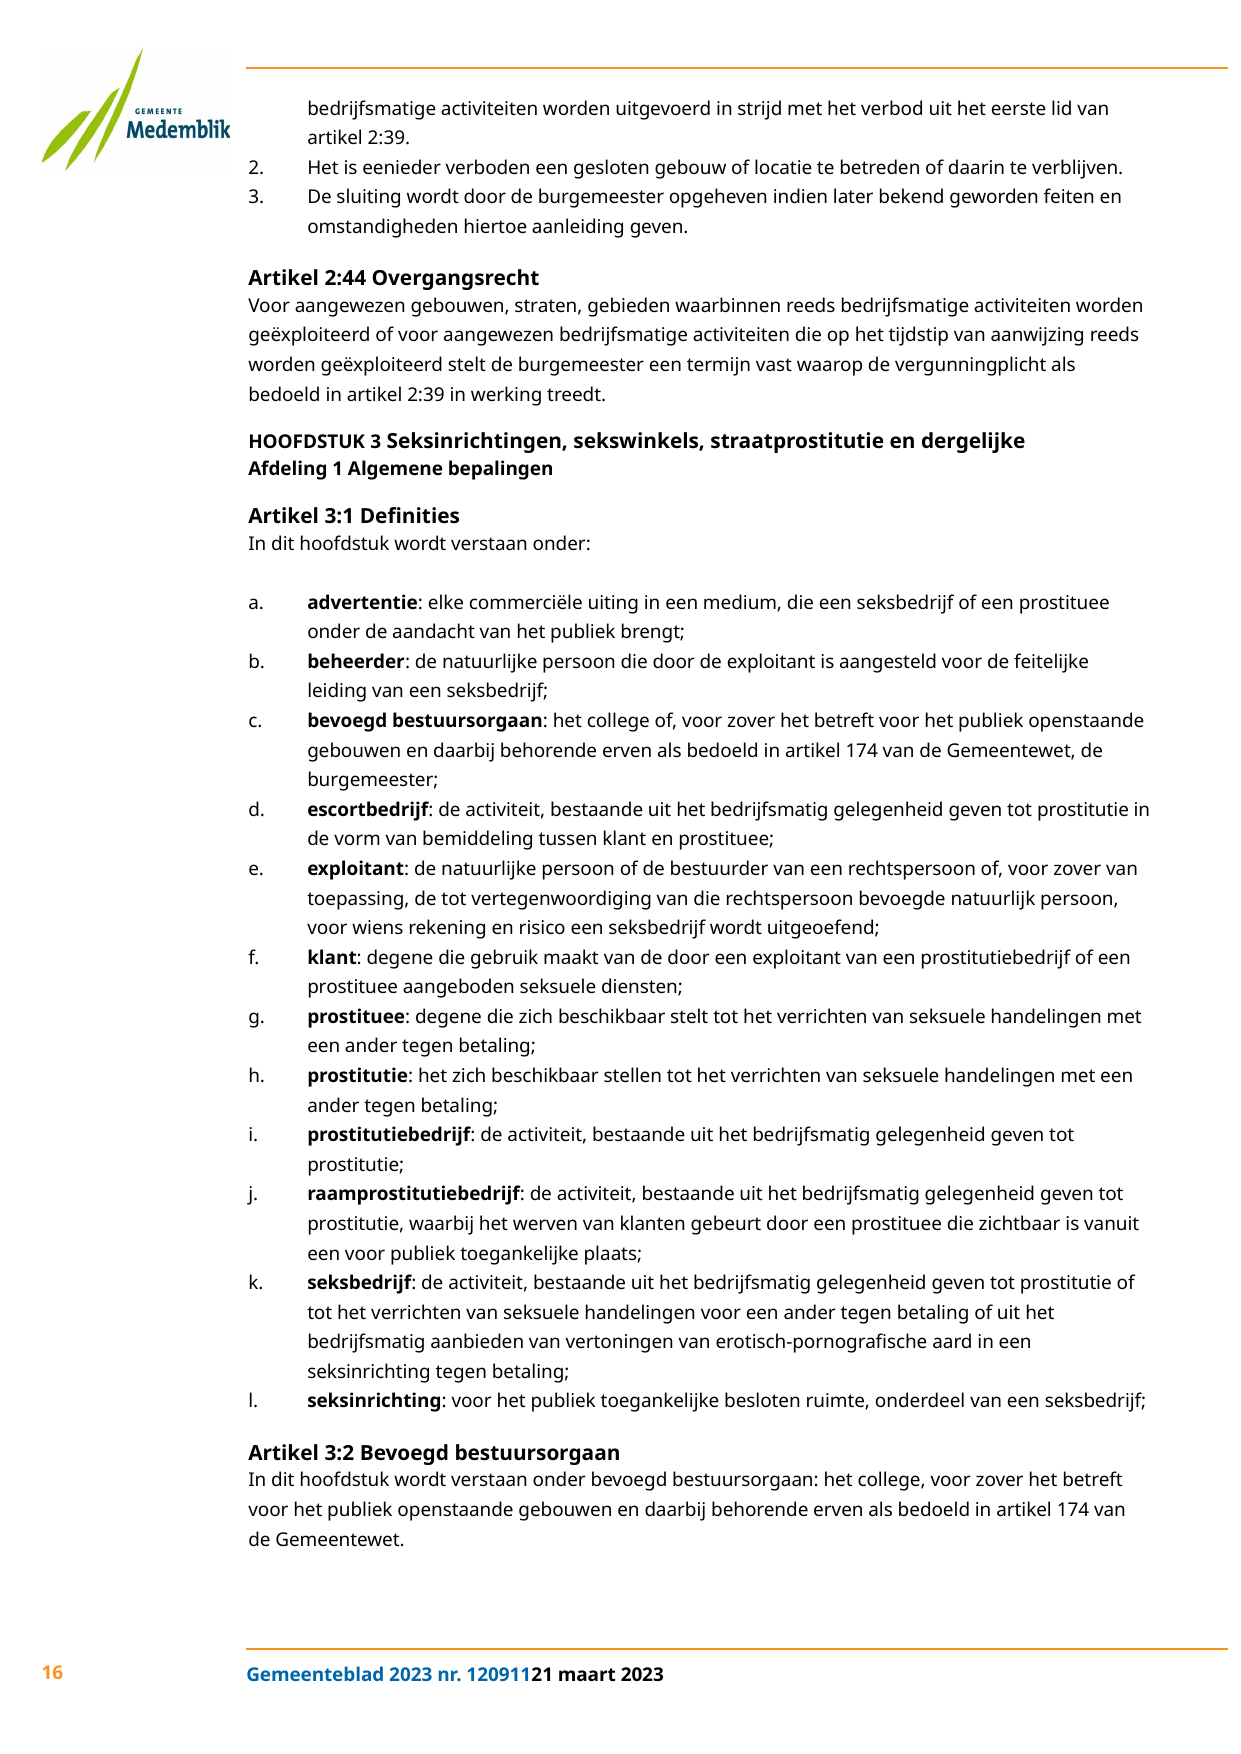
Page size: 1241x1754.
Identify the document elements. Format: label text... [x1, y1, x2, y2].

text Artikel 3:2 Bevoegd bestuursorgaan [248, 1438, 1152, 1467]
text Artikel 3:1 Definities [248, 501, 1152, 530]
list escortbedrijf: de activiteit, bestaande uit het bedrijfsmatig gelegenheid geven tot prostitutie in de vorm van bemiddeling tussen klant en prostituee; [248, 796, 1152, 851]
list klant: degene die gebruik maakt van de door een exploitant van een prostitutiebedrijf of een prostituee aangeboden seksuele diensten; [248, 944, 1152, 999]
list Het is eenieder verboden een gesloten gebouw of locatie te betreden of daarin te verblijven. [248, 154, 1152, 180]
list De sluiting wordt door de burgemeester opgeheven indien later bekend geworden feiten en omstandigheden hiertoe aanleiding geven. [248, 183, 1152, 239]
text In dit hoofdstuk wordt verstaan onder: [248, 530, 1152, 556]
list raamprostitutiebedrijf: de activiteit, bestaande uit het bedrijfsmatig gelegenheid geven tot prostitutie, waarbij het werven van klanten gebeurt door een prostituee die zichtbaar is vanuit een voor publiek toegankelijke plaats; [248, 1181, 1152, 1266]
text HOOFDSTUK 3 Seksinrichtingen, sekswinkels, straatprostitutie en dergelijke [248, 426, 1152, 455]
list prostituee: degene die zich beschikbaar stelt tot het verrichten van seksuele handelingen met een ander tegen betaling; [248, 1003, 1152, 1058]
text Afdeling 1 Algemene bepalingen [248, 455, 1152, 481]
text Voor aangewezen gebouwen, straten, gebieden waarbinnen reeds bedrijfsmatige activiteiten worden geëxploiteerd of voor aangewezen bedrijfsmatige activiteiten die op het tijdstip van aanwijzing reeds worden geëxploiteerd stelt de burgemeester een termijn vast waarop de vergunningplicht als bedoeld in artikel 2:39 in werking treedt. [248, 292, 1152, 406]
list bedrijfsmatige activiteiten worden uitgevoerd in strijd met het verbod uit het eerste lid van artikel 2:39. [248, 95, 1152, 150]
list beheerder: de natuurlijke persoon die door de exploitant is aangesteld voor de feitelijke leiding van een seksbedrijf; [248, 648, 1152, 703]
text In dit hoofdstuk wordt verstaan onder bevoegd bestuursorgaan: het college, voor zover het betreft voor het publiek openstaande gebouwen en daarbij behorende erven als bedoeld in artikel 174 van de Gemeentewet. [248, 1467, 1152, 1551]
list prostitutie: het zich beschikbaar stellen tot het verrichten van seksuele handelingen met een ander tegen betaling; [248, 1062, 1152, 1118]
picture [41, 47, 231, 172]
list exploitant: de natuurlijke persoon of de bestuurder van een rechtspersoon of, voor zover van toepassing, de tot vertegenwoordiging van die rechtspersoon bevoegde natuurlijk persoon, voor wiens rekening en risico een seksbedrijf wordt uitgeoefend; [248, 855, 1152, 940]
list advertentie: elke commerciële uiting in een medium, die een seksbedrijf of een prostituee onder de aandacht van het publiek brengt; [248, 589, 1152, 644]
list prostitutiebedrijf: de activiteit, bestaande uit het bedrijfsmatig gelegenheid geven tot prostitutie; [248, 1121, 1152, 1177]
list seksbedrijf: de activiteit, bestaande uit het bedrijfsmatig gelegenheid geven tot prostitutie of tot het verrichten van seksuele handelingen voor een ander tegen betaling of uit het bedrijfsmatig aanbieden van vertoningen van erotisch-pornografische aard in een seksinrichting tegen betaling; [248, 1269, 1152, 1384]
text Artikel 2:44 Overgangsrecht [248, 263, 1152, 292]
list bevoegd bestuursorgaan: het college of, voor zover het betreft voor het publiek openstaande gebouwen en daarbij behorende erven als bedoeld in artikel 174 van de Gemeentewet, de burgemeester; [248, 707, 1152, 792]
list seksinrichting: voor het publiek toegankelijke besloten ruimte, onderdeel van een seksbedrijf; [248, 1388, 1152, 1413]
